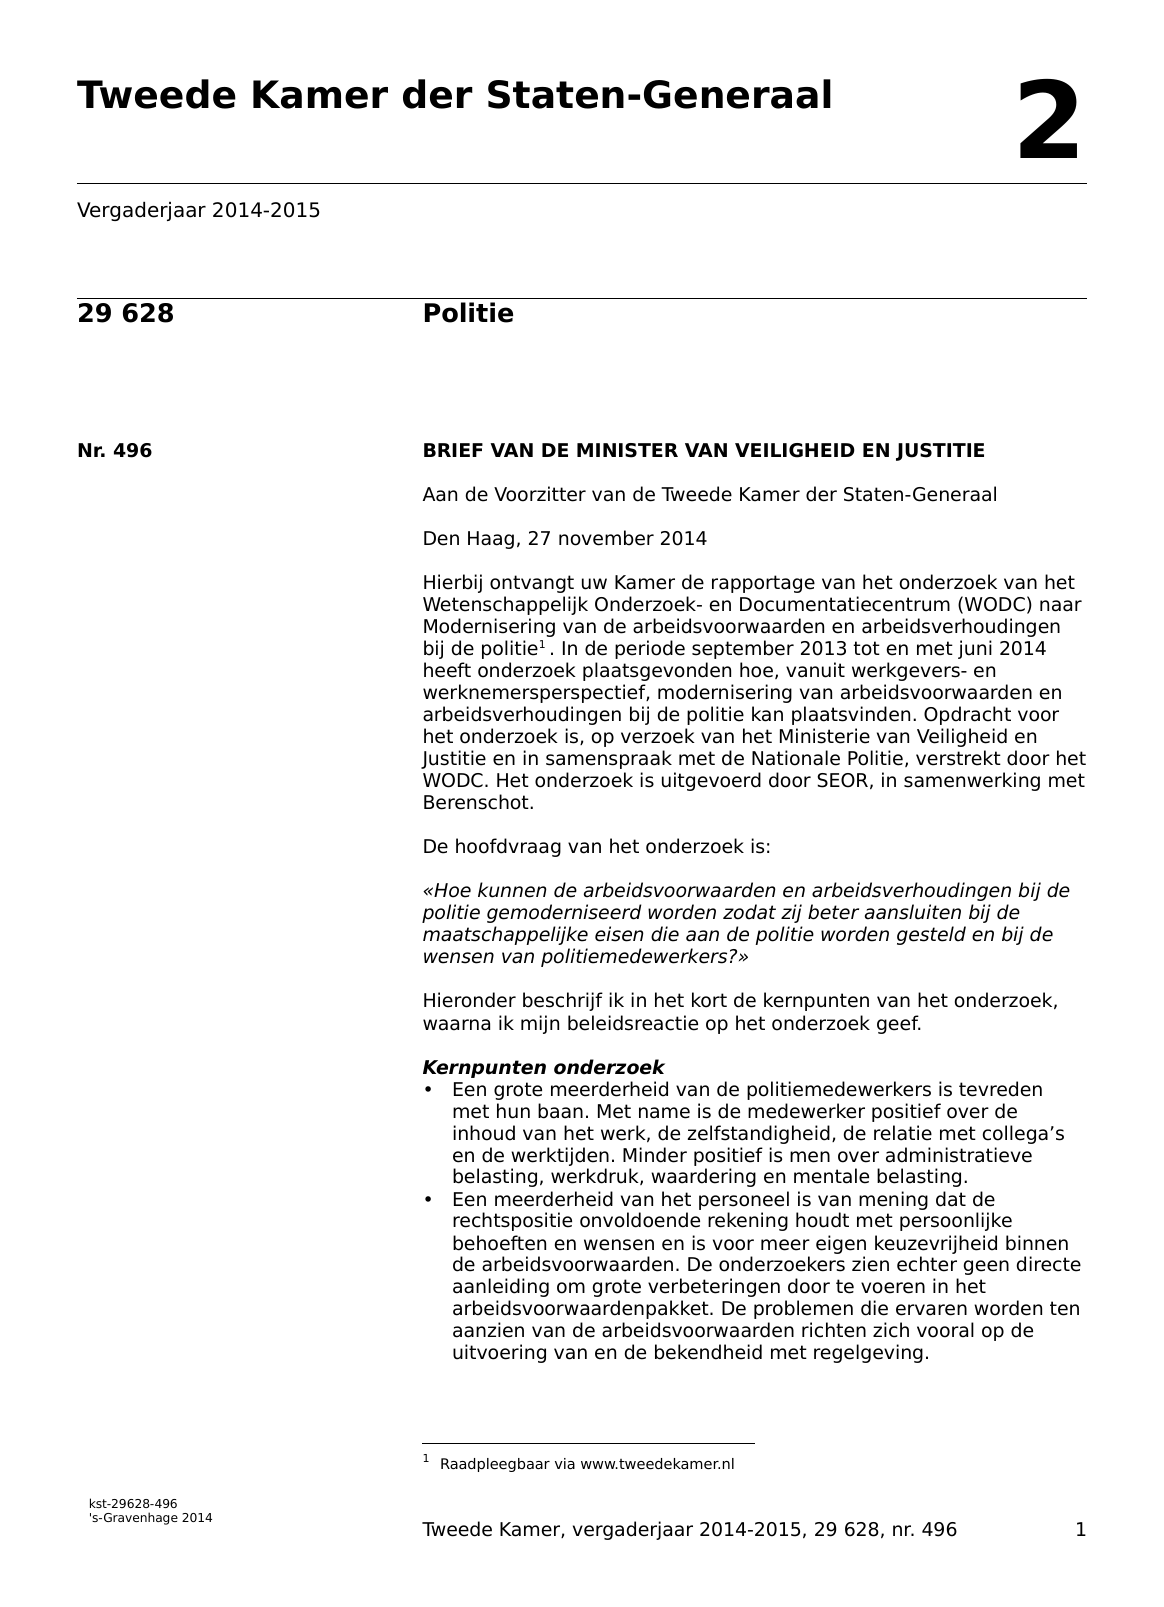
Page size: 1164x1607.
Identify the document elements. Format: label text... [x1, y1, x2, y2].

table_header Tweede Kamer der Staten-Generaal [77, 59, 886, 183]
text 's-Gravenhage 2014 [88, 1511, 323, 1525]
text Hierbij ontvangt uw Kamer de rapportage van het onderzoek van het Wetenschappelijk Onderzoek- en Documentatiecentrum (WODC) naar Modernisering van de arbeidsvoorwaarden en arbeidsverhoudingen bij de politie. In de periode september 2013 tot en met juni 2014 heeft onderzoek plaatsgevonden hoe, vanuit werkgevers- en werknemersperspectief, modernisering van arbeidsvoorwaarden en arbeidsverhoudingen bij de politie kan plaatsvinden. Opdracht voor het onderzoek is, op verzoek van het Ministerie van Veiligheid en Justitie en in samenspraak met de Nationale Politie, verstrekt door het WODC. Het onderzoek is uitgevoerd door SEOR, in samenwerking met Berenschot. [422, 572, 1087, 814]
subtitle 29 628 Politie [77, 299, 1087, 329]
subtitle Kernpunten onderzoek [422, 1057, 1087, 1078]
text Raadpleegbaar via www.tweedekamer.nl [422, 1452, 1087, 1474]
text • Een meerderheid van het personeel is van mening dat de rechtspositie onvoldoende rekening houdt met persoonlijke behoeften en wensen en is voor meer eigen keuzevrijheid binnen de arbeidsvoorwaarden. De onderzoekers zien echter geen directe aanleiding om grote verbeteringen door te voeren in het arbeidsvoorwaardenpakket. De problemen die ervaren worden ten aanzien van de arbeidsvoorwaarden richten zich vooral op de uitvoering van en de bekendheid met regelgeving. [422, 1188, 1087, 1364]
text • Een grote meerderheid van de politiemedewerkers is tevreden met hun baan. Met name is de medewerker positief over de inhoud van het werk, de zelfstandigheid, de relatie met collega’s en de werktijden. Minder positief is men over administratieve belasting, werkdruk, waardering en mentale belasting. [422, 1078, 1087, 1188]
text Aan de Voorzitter van de Tweede Kamer der Staten-Generaal [422, 484, 1087, 506]
text Hieronder beschrijf ik in het kort de kernpunten van het onderzoek, waarna ik mijn beleidsreactie op het onderzoek geef. [422, 990, 1087, 1034]
text Den Haag, 27 november 2014 [422, 528, 1087, 550]
text kst-29628-496 [88, 1497, 323, 1511]
text De hoofdvraag van het onderzoek is: [422, 836, 1087, 858]
table_cell Vergaderjaar 2014-2015 [77, 184, 1087, 298]
table_header 2 [886, 59, 1087, 183]
text «Hoe kunnen de arbeidsvoorwaarden en arbeidsverhoudingen bij de politie gemoderniseerd worden zodat zij beter aansluiten bij de maatschappelijke eisen die aan de politie worden gesteld en bij de wensen van politiemedewerkers?» [422, 880, 1087, 968]
subtitle Nr. 496 BRIEF VAN DE MINISTER VAN VEILIGHEID EN JUSTITIE [77, 440, 1087, 462]
